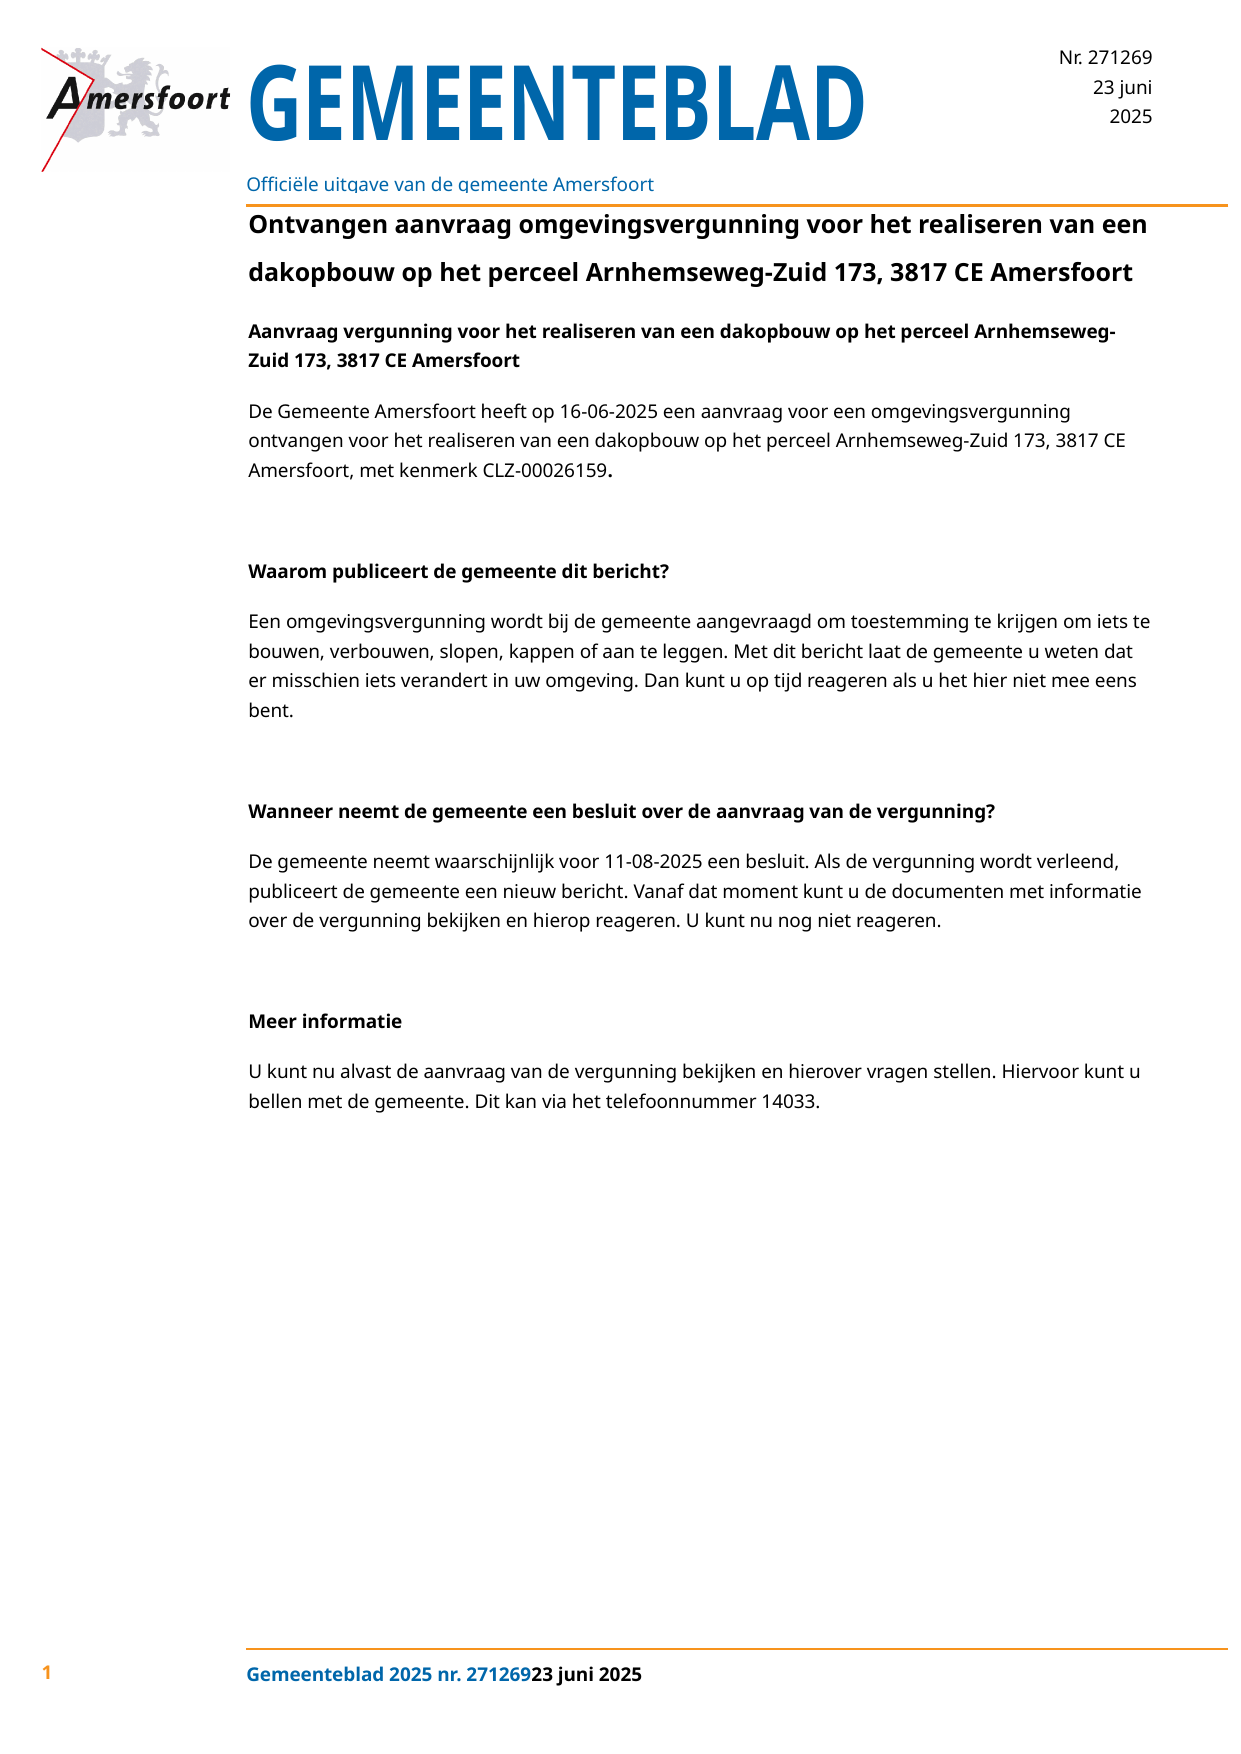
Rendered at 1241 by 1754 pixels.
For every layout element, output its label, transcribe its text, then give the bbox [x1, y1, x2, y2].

text Meer informatie [248, 1008, 1152, 1034]
text Wanneer neemt de gemeente een besluit over de aanvraag van de vergunning? [248, 798, 1152, 824]
text Ontvangen aanvraag omgevingsvergunning voor het realiseren van een dakopbouw op het perceel Arnhemseweg-Zuid 173, 3817 CE Amersfoort [248, 207, 1152, 288]
picture [41, 47, 231, 172]
text Aanvraag vergunning voor het realiseren van een dakopbouw op het perceel Arnhemseweg-Zuid 173, 3817 CE Amersfoort [248, 318, 1152, 373]
text De gemeente neemt waarschijnlijk voor 11-08-2025 een besluit. Als de vergunning wordt verleend, publiceert de gemeente een nieuw bericht. Vanaf dat moment kunt u de documenten met informatie over de vergunning bekijken en hierop reageren. U kunt nu nog niet reageren. [248, 848, 1152, 933]
text Een omgevingsvergunning wordt bij de gemeente aangevraagd om toestemming te krijgen om iets te bouwen, verbouwen, slopen, kappen of aan te leggen. Met dit bericht laat de gemeente u weten dat er misschien iets verandert in uw omgeving. Dan kunt u op tijd reageren als u het hier niet mee eens bent. [248, 608, 1152, 723]
text Waarom publiceert de gemeente dit bericht? [248, 558, 1152, 584]
text De Gemeente Amersfoort heeft op 16-06-2025 een aanvraag voor een omgevingsvergunning ontvangen voor het realiseren van een dakopbouw op het perceel Arnhemseweg-Zuid 173, 3817 CE Amersfoort, met kenmerk CLZ-00026159. [248, 398, 1152, 483]
text U kunt nu alvast de aanvraag van de vergunning bekijken en hierover vragen stellen. Hiervoor kunt u bellen met de gemeente. Dit kan via het telefoonnummer 14033. [248, 1059, 1152, 1114]
